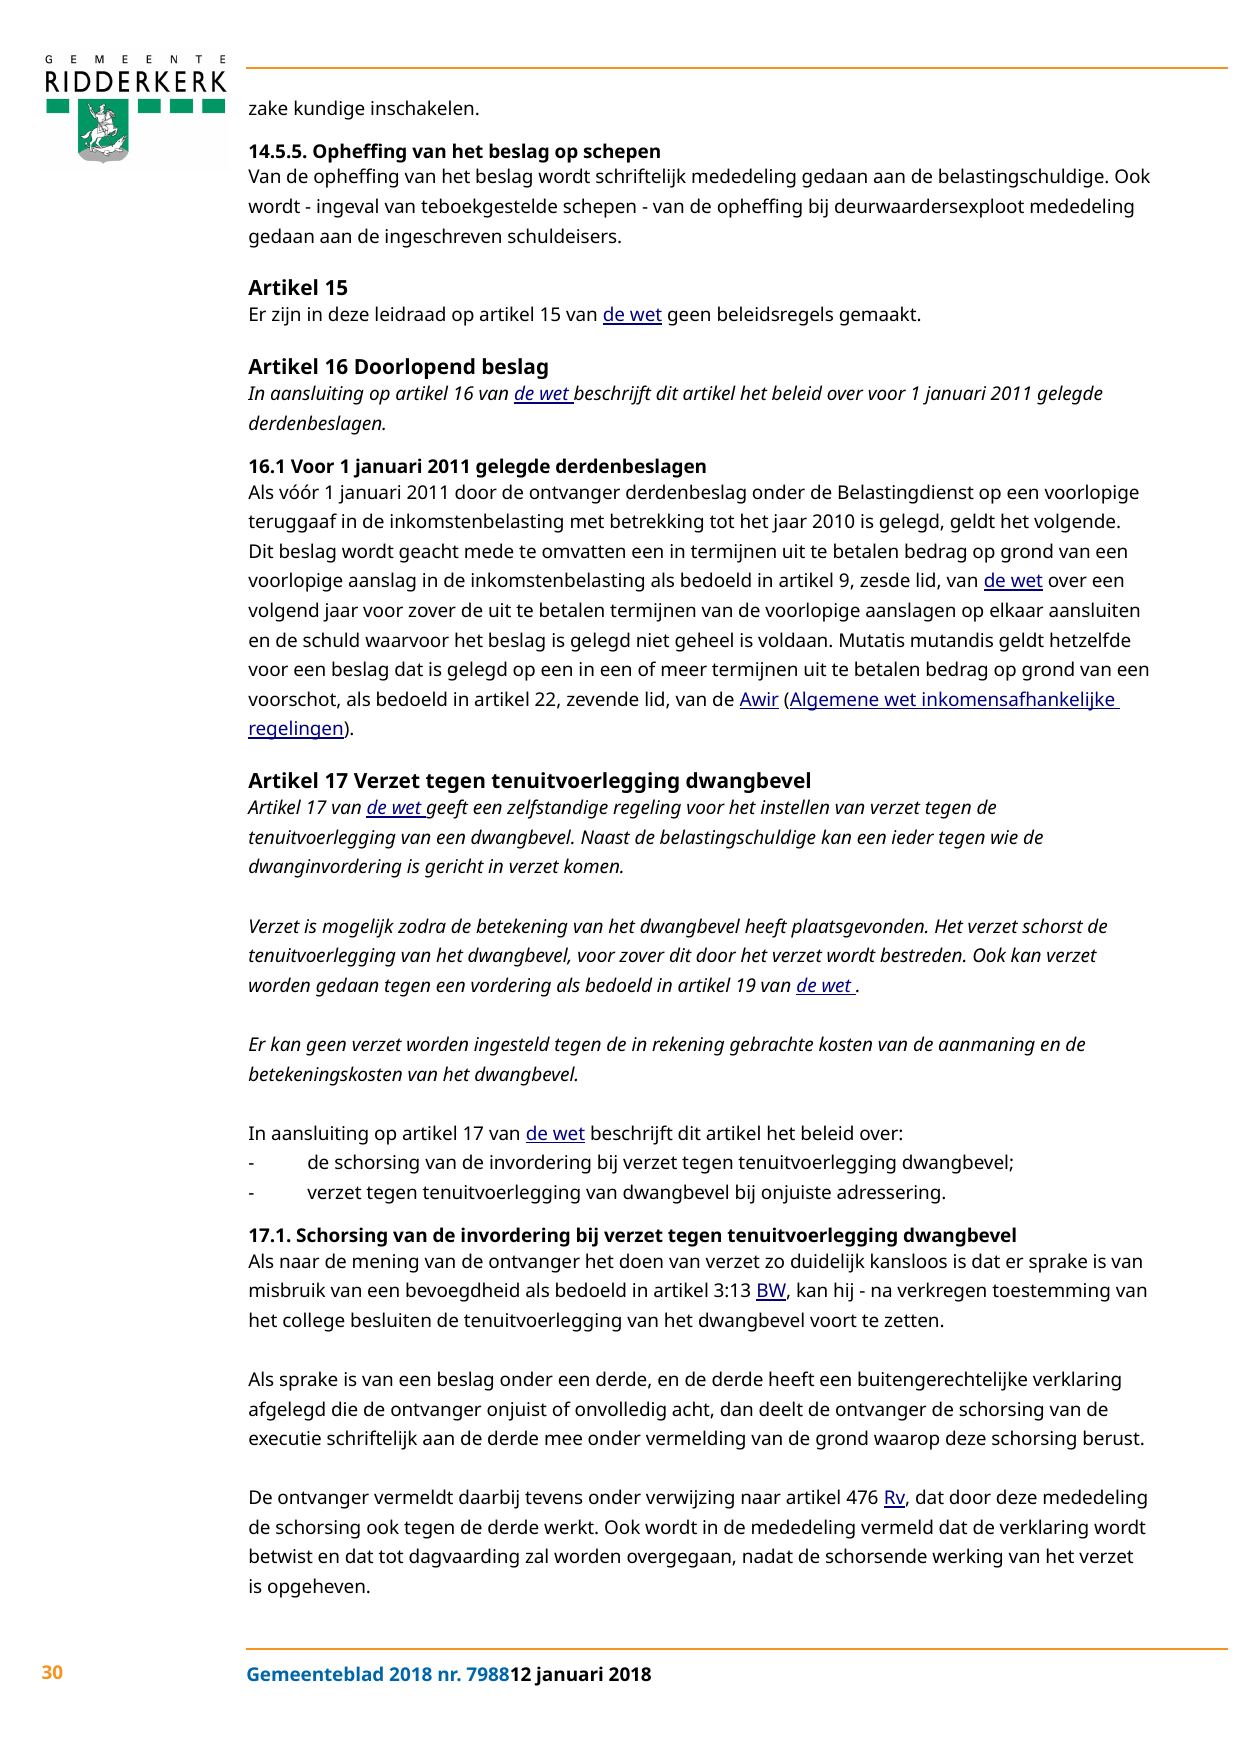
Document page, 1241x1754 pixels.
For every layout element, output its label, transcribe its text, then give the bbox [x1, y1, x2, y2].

text Van de opheffing van het beslag wordt schriftelijk mededeling gedaan aan de belastingschuldige. Ook wordt - ingeval van teboekgestelde schepen - van de opheffing bij deurwaardersexploot mededeling gedaan aan de ingeschreven schuldeisers. [248, 164, 1152, 248]
text Als vóór 1 januari 2011 door de ontvanger derdenbeslag onder de Belastingdienst op een voorlopige teruggaaf in de inkomstenbelasting met betrekking tot het jaar 2010 is gelegd, geldt het volgende. Dit beslag wordt geacht mede te omvatten een in termijnen uit te betalen bedrag op grond van een voorlopige aanslag in de inkomstenbelasting als bedoeld in artikel 9, zesde lid, van de wet over een volgend jaar voor zover de uit te betalen termijnen van de voorlopige aanslagen op elkaar aansluiten en de schuld waarvoor het beslag is gelegd niet geheel is voldaan. Mutatis mutandis geldt hetzelfde voor een beslag dat is gelegd op een in een of meer termijnen uit te betalen bedrag op grond van een voorschot, als bedoeld in artikel 22, zevende lid, van de Awir (Algemene wet inkomensafhankelijke regelingen). [248, 479, 1152, 741]
text Als sprake is van een beslag onder een derde, en de derde heeft een buitengerechtelijke verklaring afgelegd die de ontvanger onjuist of onvolledig acht, dan deelt de ontvanger de schorsing van de executie schriftelijk aan de derde mee onder vermelding van de grond waarop deze schorsing berust. [248, 1366, 1152, 1451]
text Artikel 15 [248, 273, 1152, 302]
text De ontvanger vermeldt daarbij tevens onder verwijzing naar artikel 476 Rv, dat door deze mededeling de schorsing ook tegen de derde werkt. Ook wordt in de mededeling vermeld dat de verklaring wordt betwist en dat tot dagvaarding zal worden overgegaan, nadat de schorsende werking van het verzet is opgeheven. [248, 1484, 1152, 1599]
text Er kan geen verzet worden ingesteld tegen de in rekening gebrachte kosten van de aanmaning en de betekeningskosten van het dwangbevel. [248, 1031, 1152, 1086]
list verzet tegen tenuitvoerlegging van dwangbevel bij onjuiste adressering. [248, 1179, 1152, 1205]
text zake kundige inschakelen. [248, 95, 1152, 121]
text In aansluiting op artikel 16 van de wet beschrijft dit artikel het beleid over voor 1 januari 2011 gelegde derdenbeslagen. [248, 381, 1152, 436]
picture [41, 47, 231, 172]
text In aansluiting op artikel 17 van de wet beschrijft dit artikel het beleid over: [248, 1120, 1152, 1146]
text Als naar de mening van de ontvanger het doen van verzet zo duidelijk kansloos is dat er sprake is van misbruik van een bevoegdheid als bedoeld in artikel 3:13 BW, kan hij - na verkregen toestemming van het college besluiten de tenuitvoerlegging van het dwangbevel voort te zetten. [248, 1248, 1152, 1333]
text Artikel 17 Verzet tegen tenuitvoerlegging dwangbevel [248, 766, 1152, 794]
text Er zijn in deze leidraad op artikel 15 van de wet geen beleidsregels gemaakt. [248, 302, 1152, 327]
text Verzet is mogelijk zodra de betekening van het dwangbevel heeft plaatsgevonden. Het verzet schorst de tenuitvoerlegging van het dwangbevel, voor zover dit door het verzet wordt bestreden. Ook kan verzet worden gedaan tegen een vordering als bedoeld in artikel 19 van de wet . [248, 913, 1152, 998]
text Artikel 16 Doorlopend beslag [248, 352, 1152, 381]
text 16.1 Voor 1 januari 2011 gelegde derdenbeslagen [248, 453, 1152, 479]
text 17.1. Schorsing van de invordering bij verzet tegen tenuitvoerlegging dwangbevel [248, 1222, 1152, 1248]
list de schorsing van de invordering bij verzet tegen tenuitvoerlegging dwangbevel; [248, 1149, 1152, 1175]
text 14.5.5. Opheffing van het beslag op schepen [248, 138, 1152, 164]
text Artikel 17 van de wet geeft een zelfstandige regeling voor het instellen van verzet tegen de tenuitvoerlegging van een dwangbevel. Naast de belastingschuldige kan een ieder tegen wie de dwanginvordering is gericht in verzet komen. [248, 794, 1152, 879]
